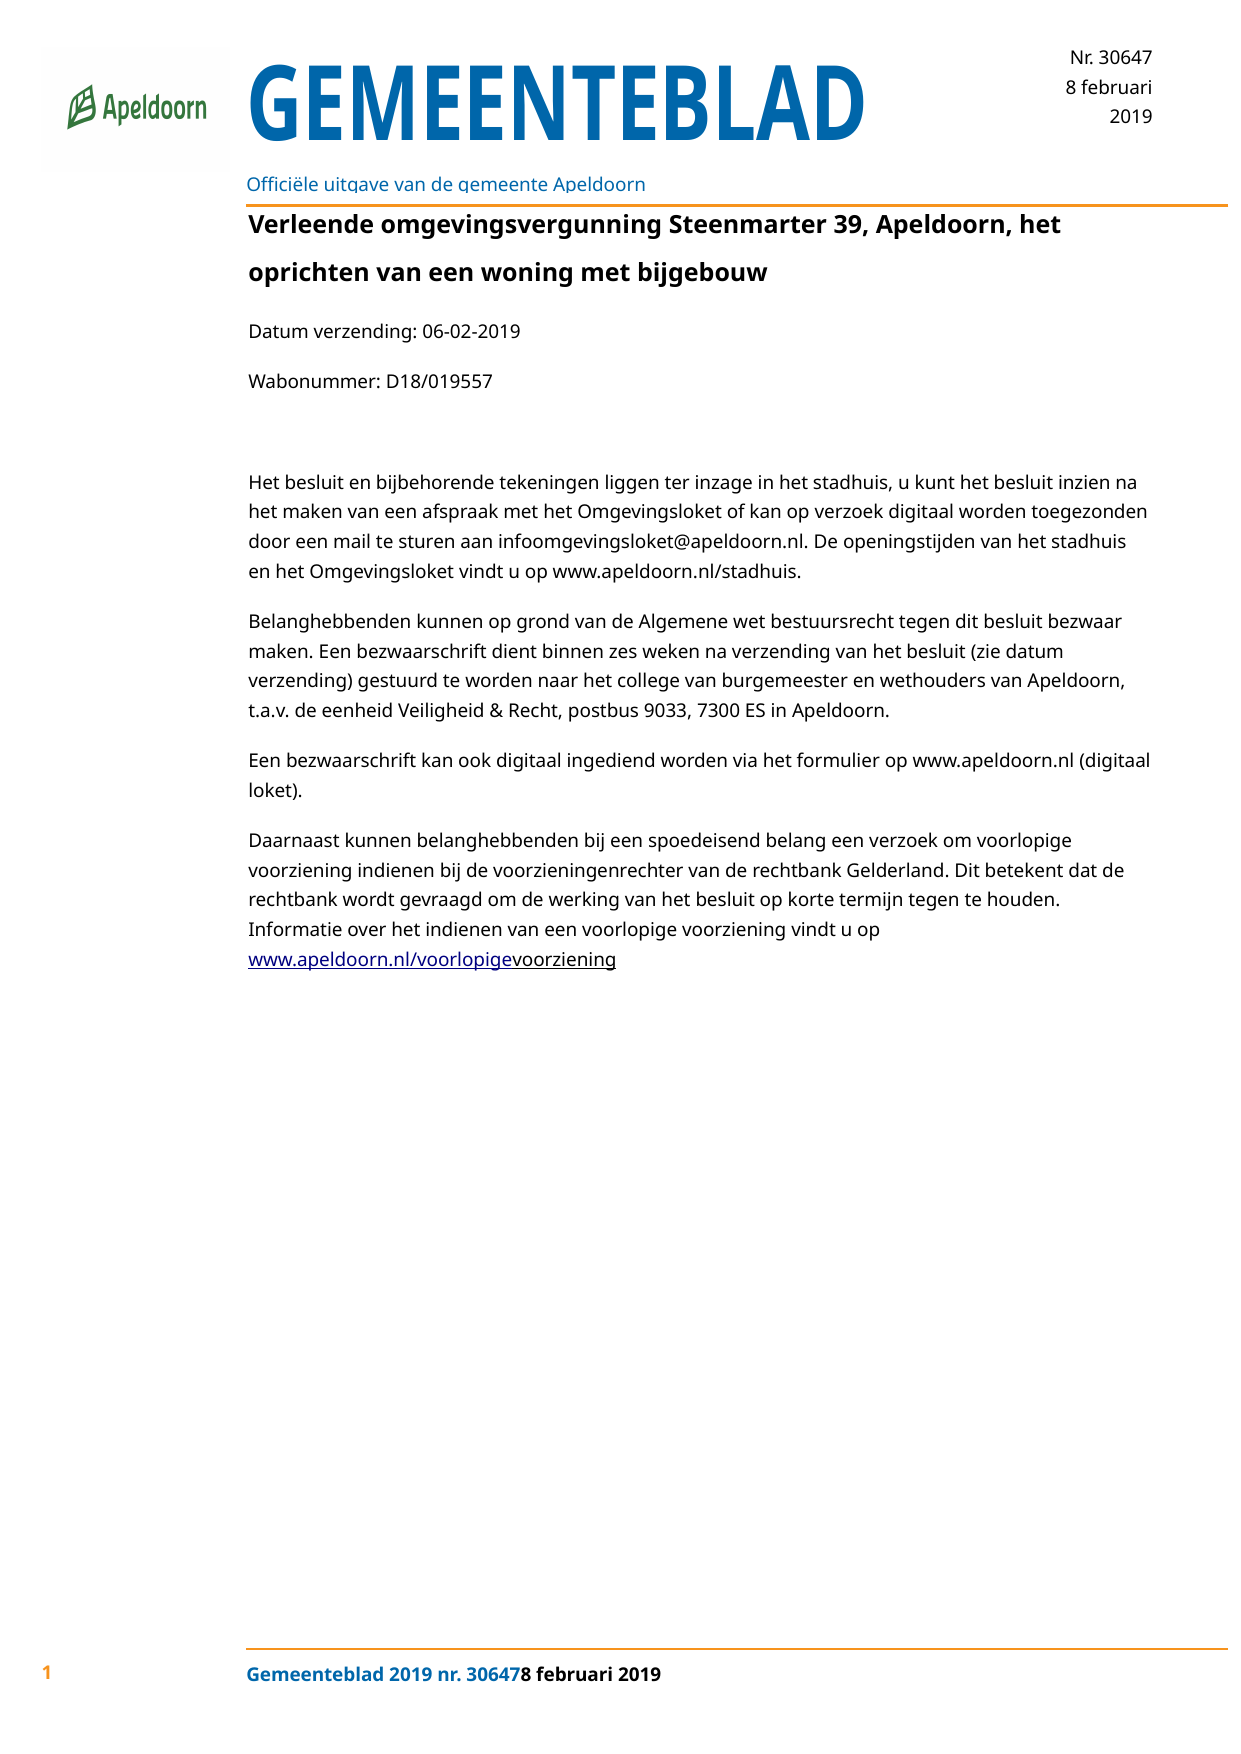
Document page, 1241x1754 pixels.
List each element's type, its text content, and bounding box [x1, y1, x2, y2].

text Datum verzending: 06-02-2019 [248, 318, 1152, 344]
text Verleende omgevingsvergunning Steenmarter 39, Apeldoorn, het oprichten van een woning met bijgebouw [248, 207, 1152, 288]
text Een bezwaarschrift kan ook digitaal ingediend worden via het formulier op www.apeldoorn.nl (digitaal loket). [248, 747, 1152, 803]
picture [41, 47, 231, 172]
text Daarnaast kunnen belanghebbenden bij een spoedeisend belang een verzoek om voorlopige voorziening indienen bij de voorzieningenrechter van de rechtbank Gelderland. Dit betekent dat de rechtbank wordt gevraagd om de werking van het besluit op korte termijn tegen te houden. Informatie over het indienen van een voorlopige voorziening vindt u op www.apeldoorn.nl/voorlopigevoorziening [248, 827, 1152, 972]
text Wabonummer: D18/019557 [248, 368, 1152, 394]
text Belanghebbenden kunnen op grond van de Algemene wet bestuursrecht tegen dit besluit bezwaar maken. Een bezwaarschrift dient binnen zes weken na verzending van het besluit (zie datum verzending) gestuurd te worden naar het college van burgemeester en wethouders van Apeldoorn, t.a.v. de eenheid Veiligheid & Recht, postbus 9033, 7300 ES in Apeldoorn. [248, 608, 1152, 723]
text Het besluit en bijbehorende tekeningen liggen ter inzage in het stadhuis, u kunt het besluit inzien na het maken van een afspraak met het Omgevingsloket of kan op verzoek digitaal worden toegezonden door een mail te sturen aan infoomgevingsloket@apeldoorn.nl. De openingstijden van het stadhuis en het Omgevingsloket vindt u op www.apeldoorn.nl/stadhuis. [248, 469, 1152, 584]
